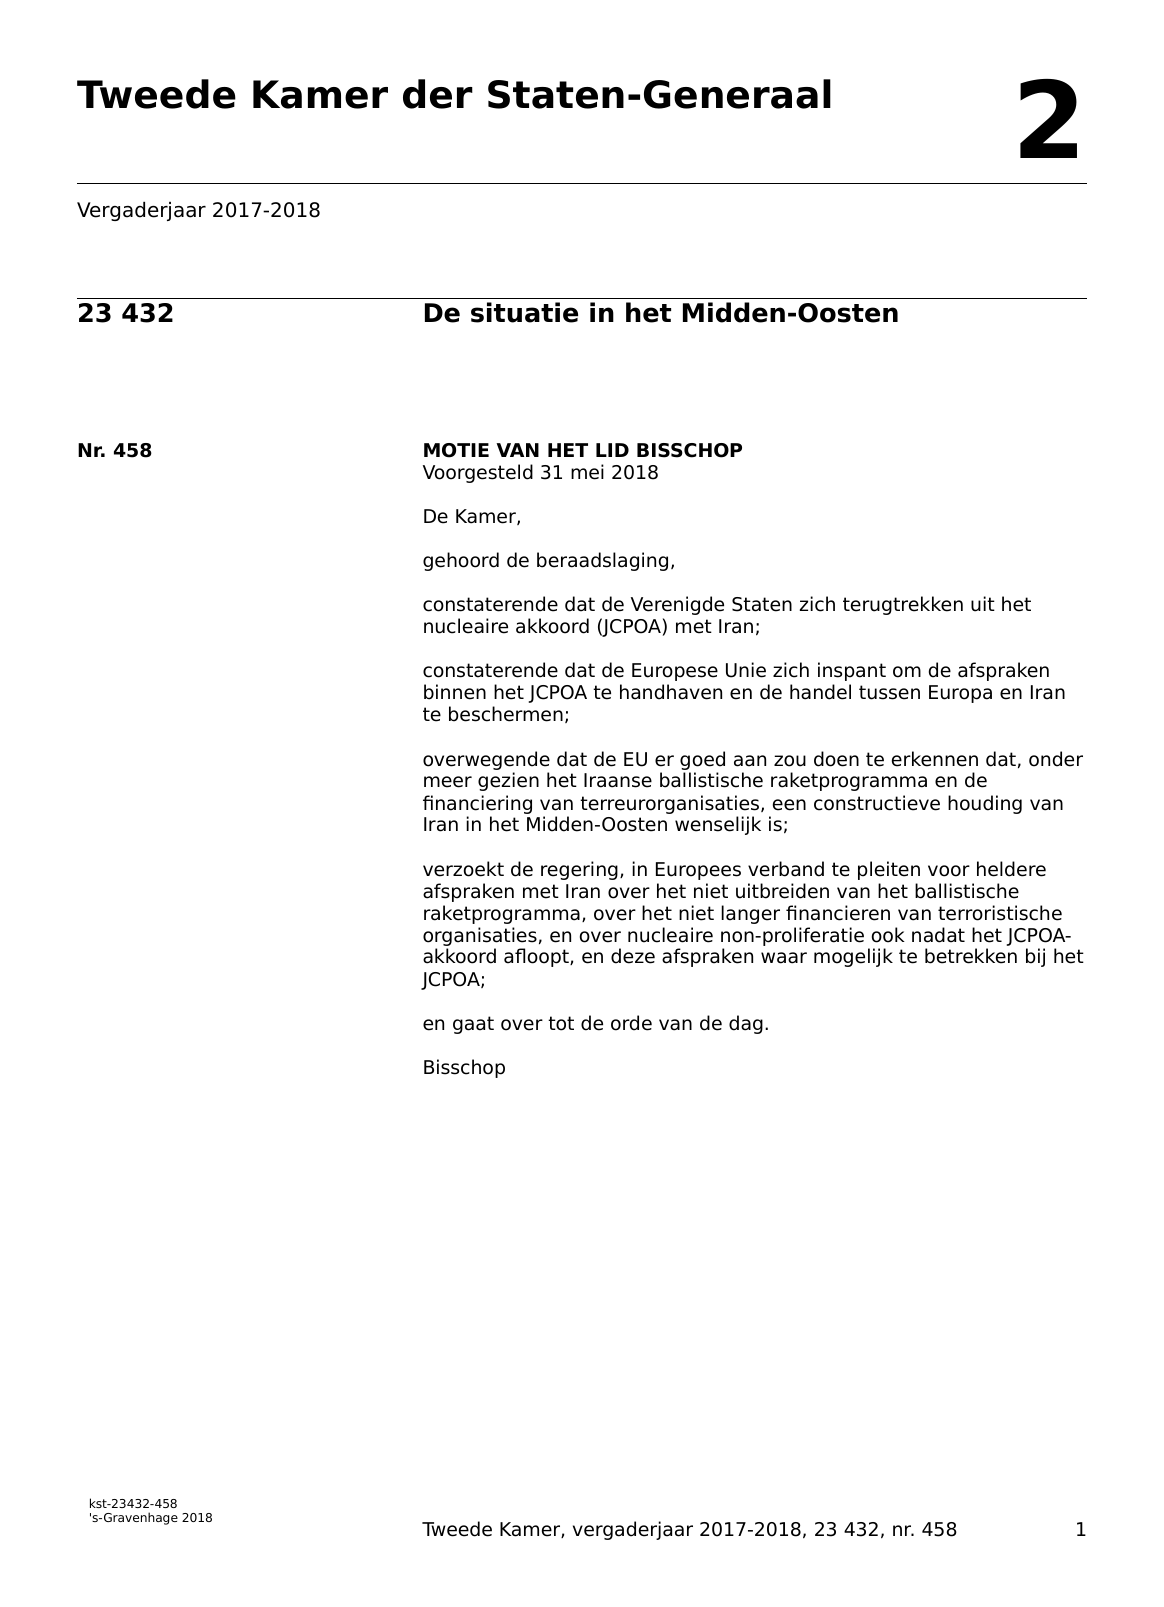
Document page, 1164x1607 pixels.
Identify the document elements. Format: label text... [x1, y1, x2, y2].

table_header Tweede Kamer der Staten-Generaal [77, 59, 886, 183]
text Voorgesteld 31 mei 2018 [422, 462, 1087, 484]
table_cell Vergaderjaar 2017-2018 [77, 184, 1087, 298]
text 's-Gravenhage 2018 [88, 1511, 323, 1525]
text De Kamer, [422, 506, 1087, 528]
text gehoord de beraadslaging, [422, 550, 1087, 572]
subtitle Nr. 458 MOTIE VAN HET LID BISSCHOP [77, 440, 1087, 462]
subtitle 23 432 De situatie in het Midden-Oosten [77, 299, 1087, 329]
text en gaat over tot de orde van de dag. [422, 1013, 1087, 1034]
text kst-23432-458 [88, 1497, 323, 1511]
text constaterende dat de Verenigde Staten zich terugtrekken uit het nucleaire akkoord (JCPOA) met Iran; [422, 594, 1087, 638]
text overwegende dat de EU er goed aan zou doen te erkennen dat, onder meer gezien het Iraanse ballistische raketprogramma en de financiering van terreurorganisaties, een constructieve houding van Iran in het Midden-Oosten wenselijk is; [422, 748, 1087, 836]
text constaterende dat de Europese Unie zich inspant om de afspraken binnen het JCPOA te handhaven en de handel tussen Europa en Iran te beschermen; [422, 660, 1087, 726]
text Bisschop [422, 1057, 1087, 1079]
table_header 2 [886, 59, 1087, 183]
text verzoekt de regering, in Europees verband te pleiten voor heldere afspraken met Iran over het niet uitbreiden van het ballistische raketprogramma, over het niet langer financieren van terroristische organisaties, en over nucleaire non-proliferatie ook nadat het JCPOA-akkoord afloopt, en deze afspraken waar mogelijk te betrekken bij het JCPOA; [422, 858, 1087, 990]
